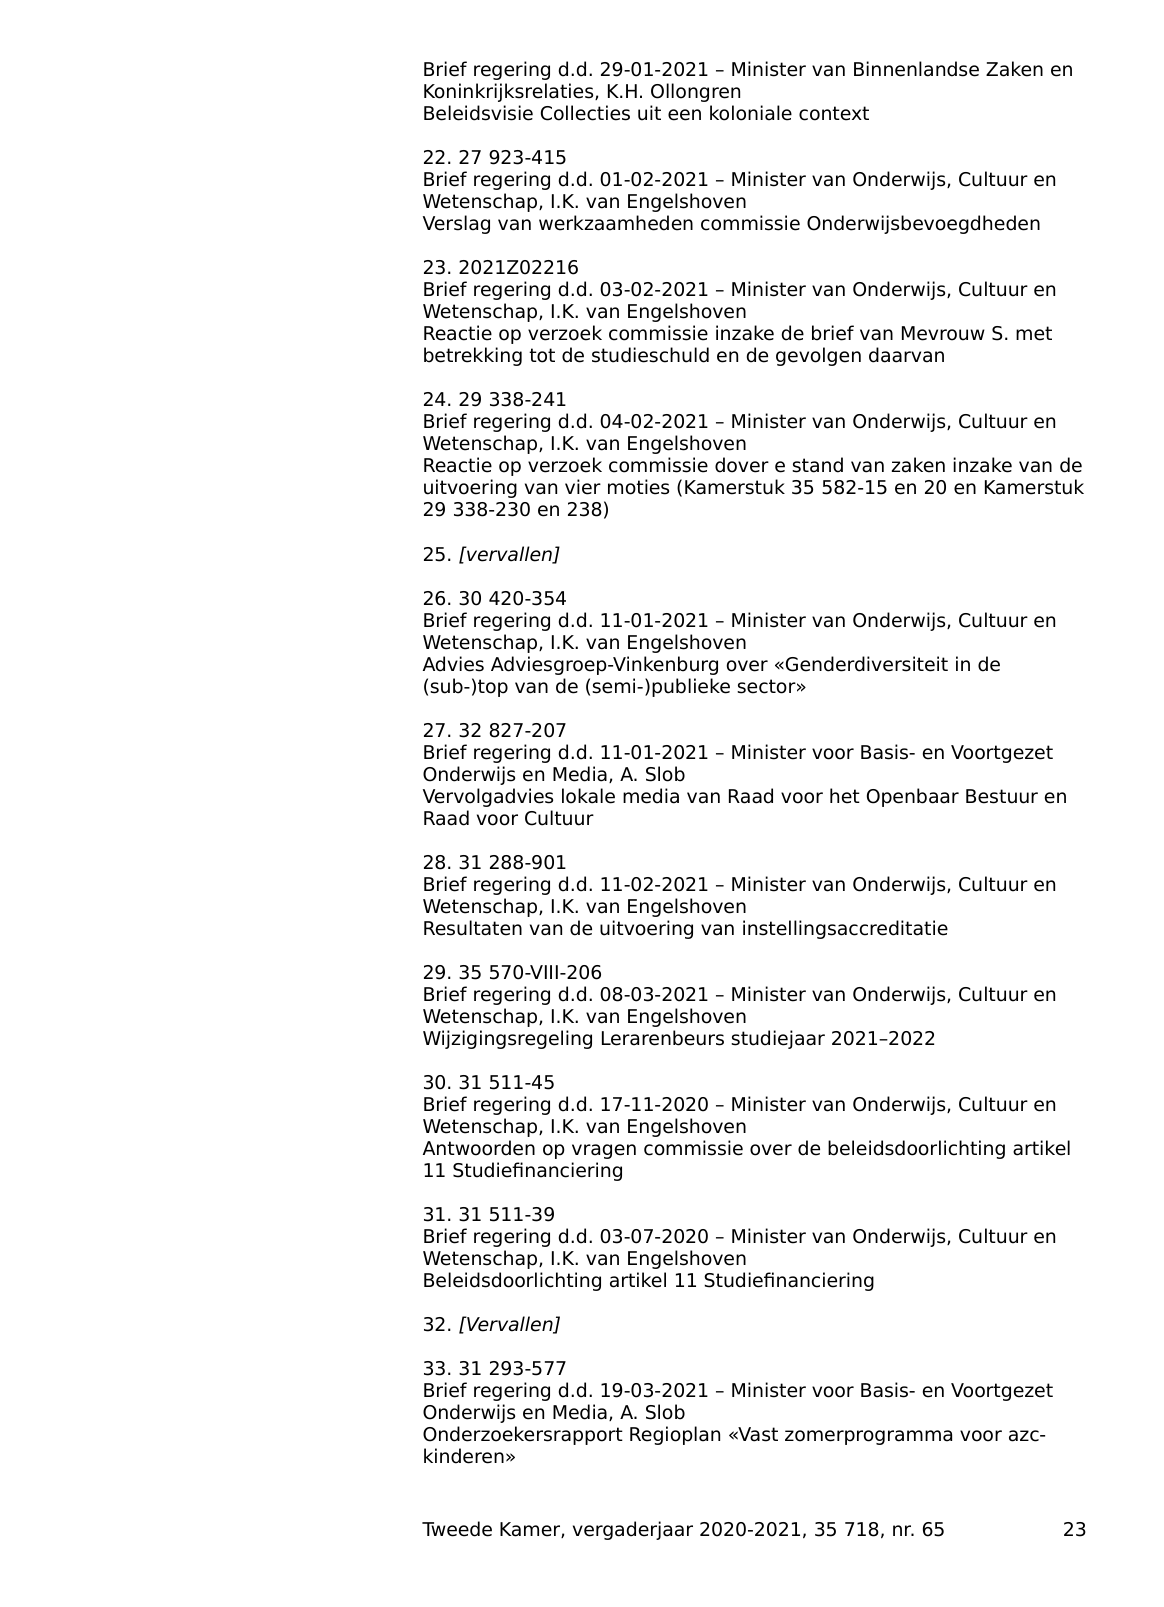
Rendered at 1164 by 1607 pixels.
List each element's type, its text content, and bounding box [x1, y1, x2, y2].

text 24. 29 338-241 [422, 389, 1087, 411]
text Reactie op verzoek commissie inzake de brief van Mevrouw S. met betrekking tot de studieschuld en de gevolgen daarvan [422, 323, 1087, 367]
text Reactie op verzoek commissie dover e stand van zaken inzake van de uitvoering van vier moties (Kamerstuk 35 582-15 en 20 en Kamerstuk 29 338-230 en 238) [422, 455, 1087, 521]
text 22. 27 923-415 [422, 147, 1087, 169]
text 33. 31 293-577 [422, 1358, 1087, 1380]
text Brief regering d.d. 04-02-2021 – Minister van Onderwijs, Cultuur en Wetenschap, I.K. van Engelshoven [422, 411, 1087, 455]
text 31. 31 511-39 [422, 1204, 1087, 1226]
text Brief regering d.d. 03-02-2021 – Minister van Onderwijs, Cultuur en Wetenschap, I.K. van Engelshoven [422, 279, 1087, 323]
text 28. 31 288-901 [422, 852, 1087, 874]
text Brief regering d.d. 11-01-2021 – Minister van Onderwijs, Cultuur en Wetenschap, I.K. van Engelshoven [422, 609, 1087, 653]
text Antwoorden op vragen commissie over de beleidsdoorlichting artikel 11 Studiefinanciering [422, 1138, 1087, 1182]
text Brief regering d.d. 03-07-2020 – Minister van Onderwijs, Cultuur en Wetenschap, I.K. van Engelshoven [422, 1226, 1087, 1270]
text Beleidsvisie Collecties uit een koloniale context [422, 103, 1087, 125]
text 25. [vervallen] [422, 543, 1087, 565]
text Verslag van werkzaamheden commissie Onderwijsbevoegdheden [422, 213, 1087, 235]
text 23. 2021Z02216 [422, 257, 1087, 279]
text Beleidsdoorlichting artikel 11 Studiefinanciering [422, 1270, 1087, 1292]
text Brief regering d.d. 19-03-2021 – Minister voor Basis- en Voortgezet Onderwijs en Media, A. Slob [422, 1380, 1087, 1424]
text Resultaten van de uitvoering van instellingsaccreditatie [422, 918, 1087, 940]
text 30. 31 511-45 [422, 1072, 1087, 1094]
text Onderzoekersrapport Regioplan «Vast zomerprogramma voor azc-kinderen» [422, 1424, 1087, 1468]
text 29. 35 570-VIII-206 [422, 962, 1087, 984]
text Brief regering d.d. 11-02-2021 – Minister van Onderwijs, Cultuur en Wetenschap, I.K. van Engelshoven [422, 874, 1087, 918]
text Brief regering d.d. 17-11-2020 – Minister van Onderwijs, Cultuur en Wetenschap, I.K. van Engelshoven [422, 1094, 1087, 1138]
text Brief regering d.d. 11-01-2021 – Minister voor Basis- en Voortgezet Onderwijs en Media, A. Slob [422, 742, 1087, 786]
text Advies Adviesgroep-Vinkenburg over «Genderdiversiteit in de (sub-)top van de (semi-)publieke sector» [422, 653, 1087, 697]
text 27. 32 827-207 [422, 720, 1087, 742]
text Wijzigingsregeling Lerarenbeurs studiejaar 2021–2022 [422, 1028, 1087, 1050]
text Brief regering d.d. 08-03-2021 – Minister van Onderwijs, Cultuur en Wetenschap, I.K. van Engelshoven [422, 984, 1087, 1028]
text Brief regering d.d. 01-02-2021 – Minister van Onderwijs, Cultuur en Wetenschap, I.K. van Engelshoven [422, 169, 1087, 213]
text 32. [Vervallen] [422, 1314, 1087, 1336]
text Vervolgadvies lokale media van Raad voor het Openbaar Bestuur en Raad voor Cultuur [422, 786, 1087, 829]
text 26. 30 420-354 [422, 588, 1087, 609]
text Brief regering d.d. 29-01-2021 – Minister van Binnenlandse Zaken en Koninkrijksrelaties, K.H. Ollongren [422, 59, 1087, 103]
